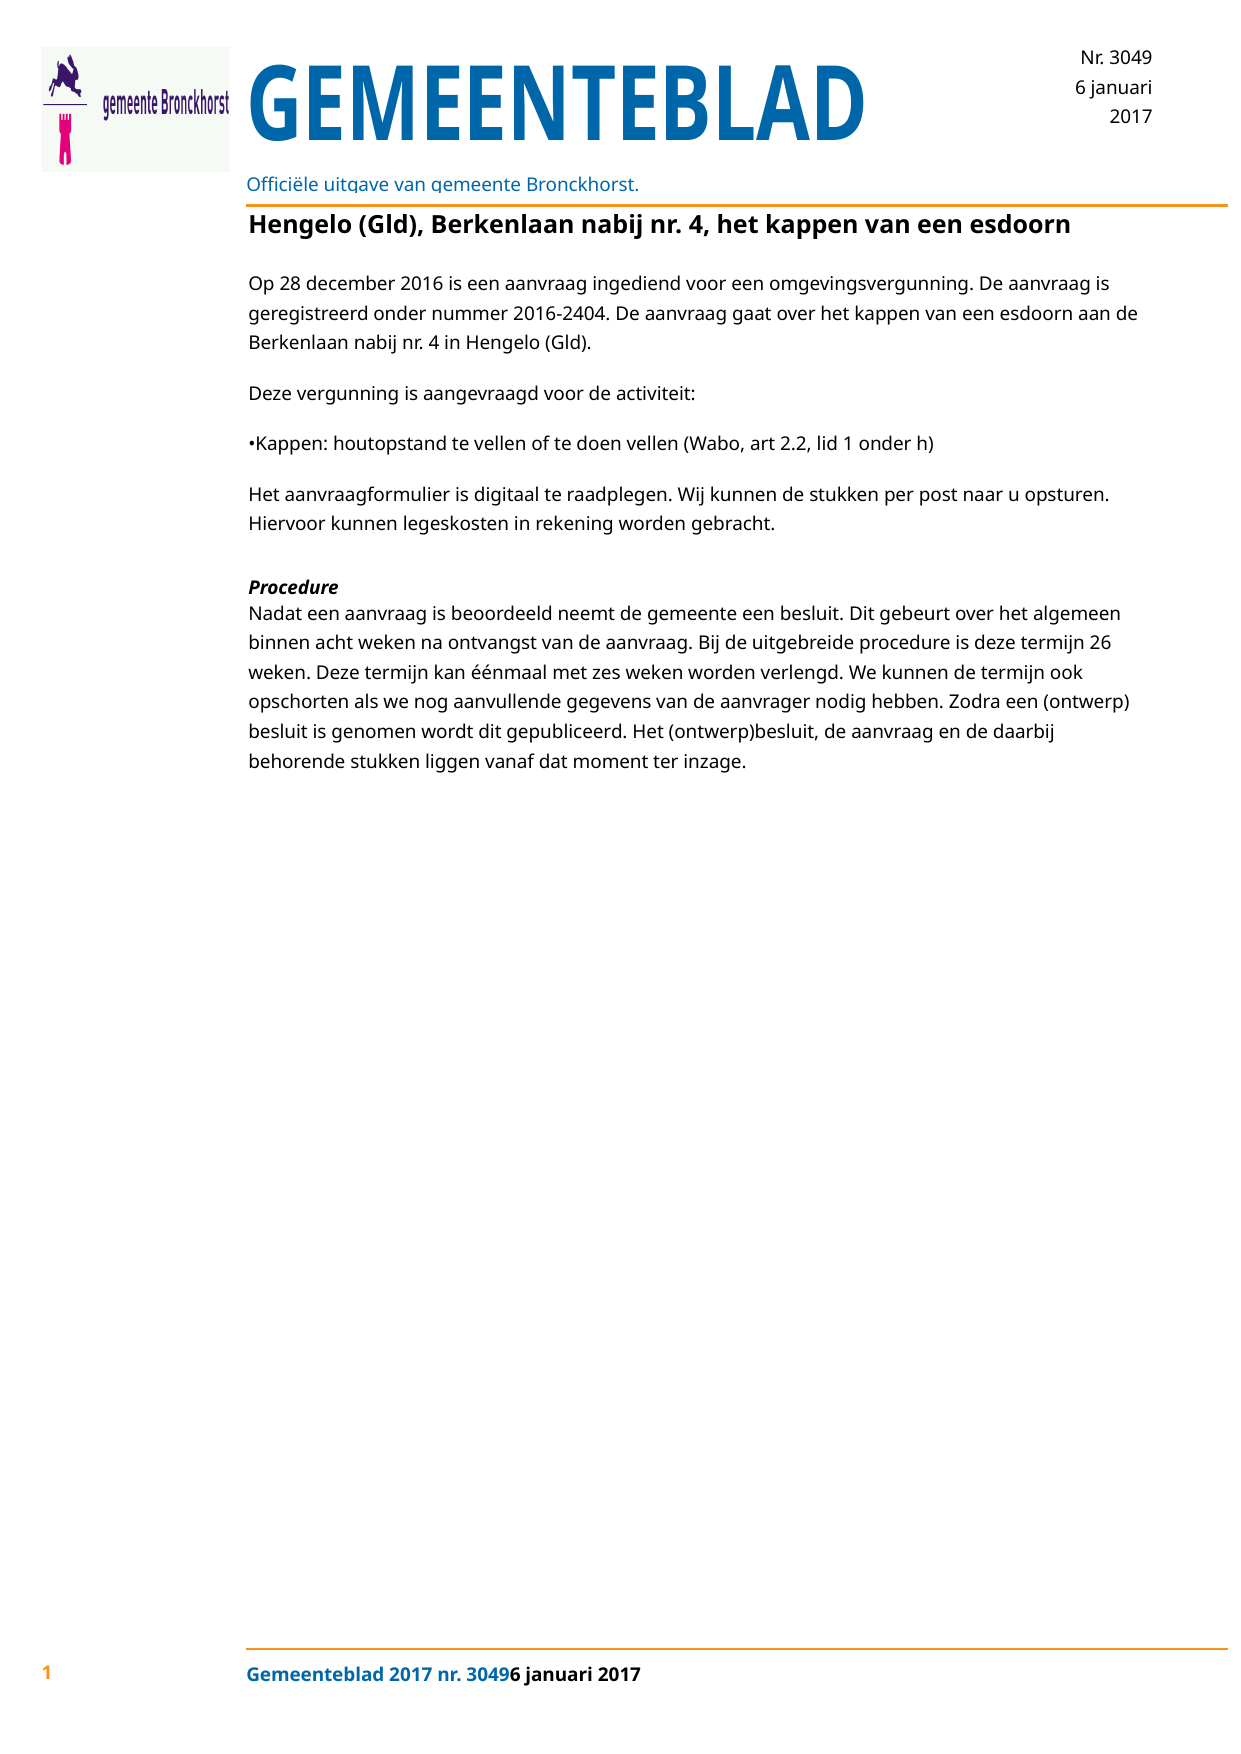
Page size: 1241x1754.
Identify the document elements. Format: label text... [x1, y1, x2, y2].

text Hengelo (Gld), Berkenlaan nabij nr. 4, het kappen van een esdoorn [248, 207, 1152, 241]
text Nadat een aanvraag is beoordeeld neemt de gemeente een besluit. Dit gebeurt over het algemeen binnen acht weken na ontvangst van de aanvraag. Bij de uitgebreide procedure is deze termijn 26 weken. Deze termijn kan éénmaal met zes weken worden verlengd. We kunnen de termijn ook opschorten als we nog aanvullende gegevens van de aanvrager nodig hebben. Zodra een (ontwerp) besluit is genomen wordt dit gepubliceerd. Het (ontwerp)besluit, de aanvraag en de daarbij behorende stukken liggen vanaf dat moment ter inzage. [248, 600, 1152, 774]
text •Kappen: houtopstand te vellen of te doen vellen (Wabo, art 2.2, lid 1 onder h) [248, 430, 1152, 456]
text Deze vergunning is aangevraagd voor de activiteit: [248, 380, 1152, 406]
text Procedure [248, 574, 1152, 600]
text Het aanvraagformulier is digitaal te raadplegen. Wij kunnen de stukken per post naar u opsturen. Hiervoor kunnen legeskosten in rekening worden gebracht. [248, 481, 1152, 536]
picture [41, 47, 231, 172]
text Op 28 december 2016 is een aanvraag ingediend voor een omgevingsvergunning. De aanvraag is geregistreerd onder nummer 2016-2404. De aanvraag gaat over het kappen van een esdoorn aan de Berkenlaan nabij nr. 4 in Hengelo (Gld). [248, 270, 1152, 355]
